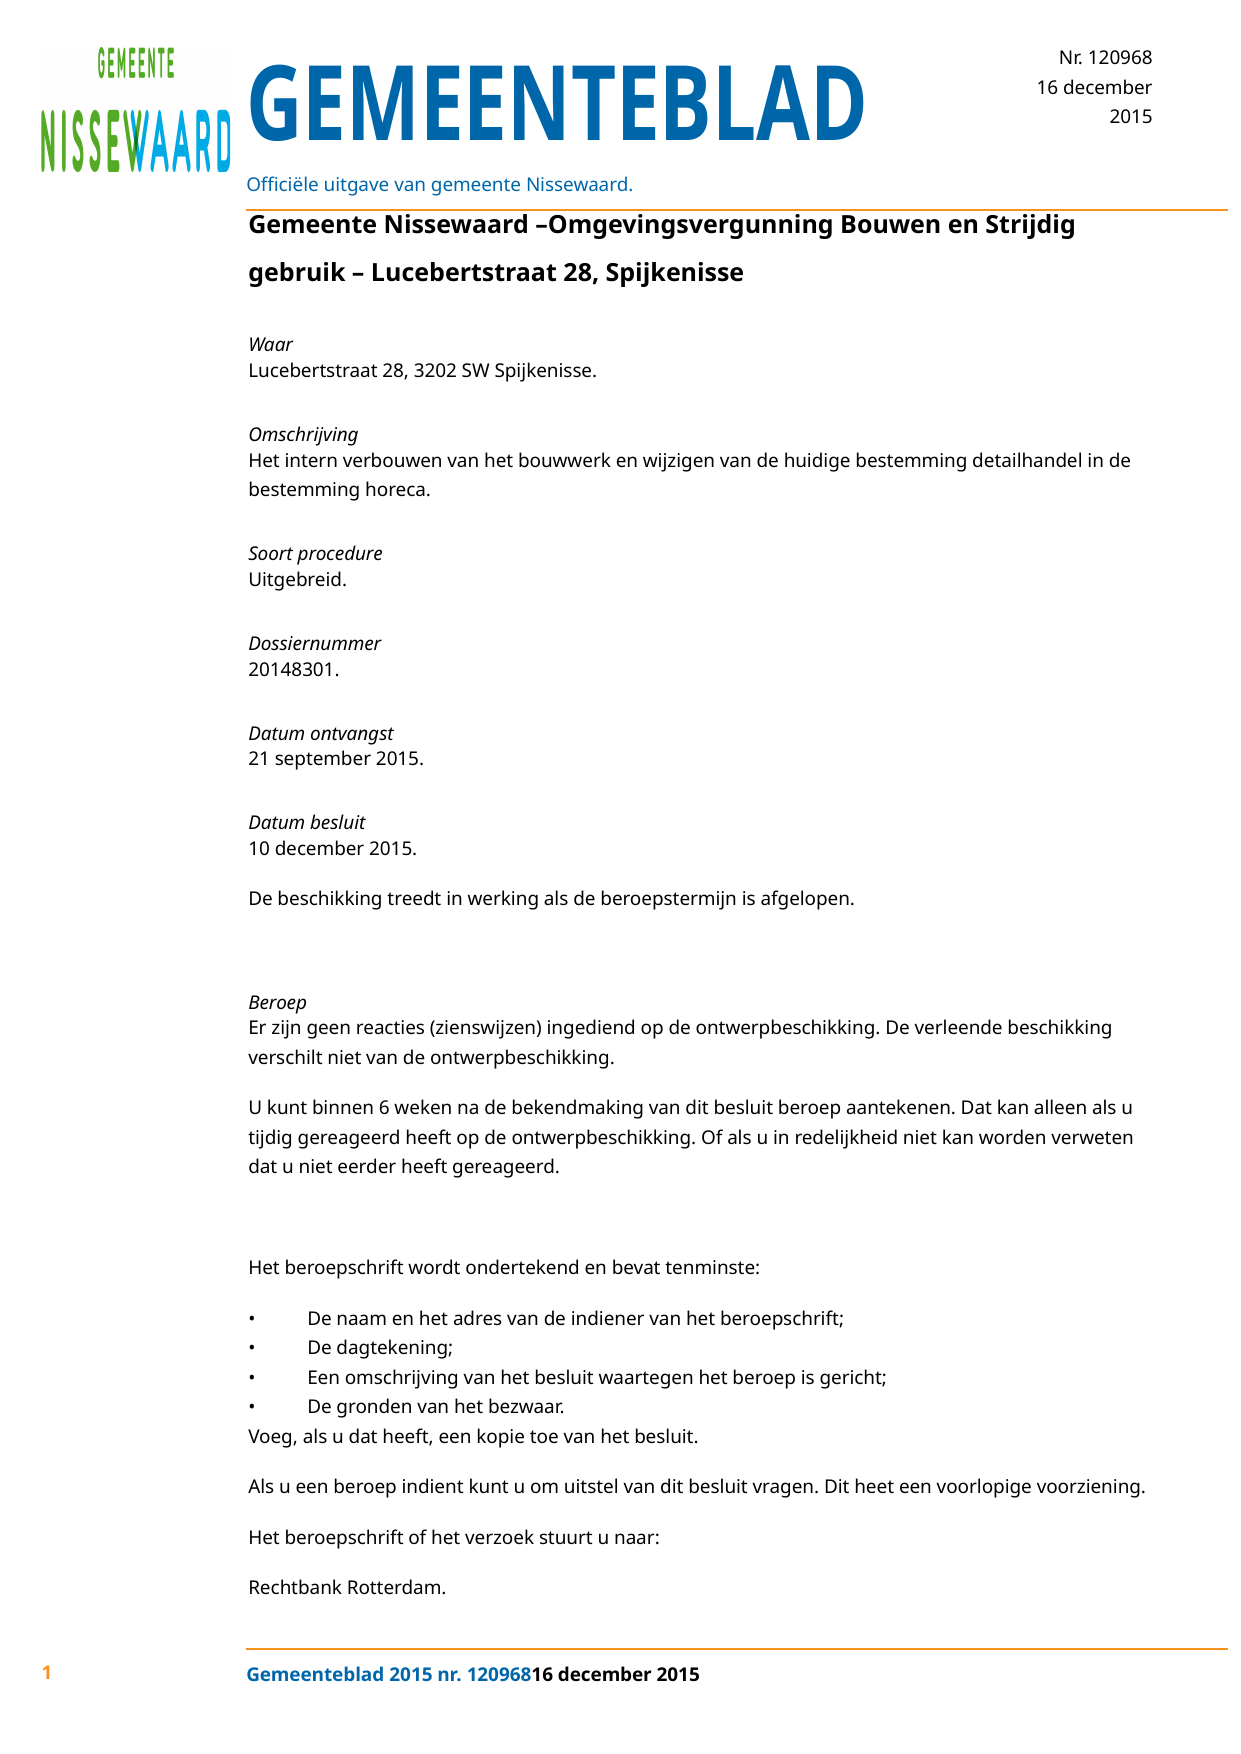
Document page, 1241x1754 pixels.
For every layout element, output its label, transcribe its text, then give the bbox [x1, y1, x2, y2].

text Voeg, als u dat heeft, een kopie toe van het besluit. [248, 1423, 1152, 1449]
text U kunt binnen 6 weken na de bekendmaking van dit besluit beroep aantekenen. Dat kan alleen als u tijdig gereageerd heeft op de ontwerpbeschikking. Of als u in redelijkheid niet kan worden verweten dat u niet eerder heeft gereageerd. [248, 1094, 1152, 1179]
picture [176, 157, 187, 172]
picture [222, 122, 227, 160]
text Waar [248, 331, 1152, 357]
text Beroep [248, 989, 1152, 1014]
text Uitgebreid. [248, 566, 1152, 592]
text Lucebertstraat 28, 3202 SW Spijkenisse. [248, 357, 1152, 383]
text Gemeente Nissewaard –Omgevingsvergunning Bouwen en Strijdig gebruik – Lucebertstraat 28, Spijkenisse [248, 211, 1152, 288]
picture [200, 151, 206, 172]
text Dossiernummer [248, 630, 1152, 656]
text Omschrijving [248, 421, 1152, 447]
picture [154, 157, 165, 172]
list Een omschrijving van het besluit waartegen het beroep is gericht; [248, 1364, 1152, 1390]
text Datum ontvangst [248, 720, 1152, 746]
text Er zijn geen reacties (zienswijzen) ingediend op de ontwerpbeschikking. De verleende beschikking verschilt niet van de ontwerpbeschikking. [248, 1014, 1152, 1070]
text 21 september 2015. [248, 746, 1152, 771]
list De gronden van het bezwaar. [248, 1394, 1152, 1419]
text 10 december 2015. [248, 835, 1152, 861]
picture [41, 47, 231, 172]
text Soort procedure [248, 540, 1152, 566]
text De beschikking treedt in werking als de beroepstermijn is afgelopen. [248, 886, 1152, 911]
text Rechtbank Rotterdam. [248, 1574, 1152, 1600]
list De dagtekening; [248, 1334, 1152, 1360]
text Het intern verbouwen van het bouwwerk en wijzigen van de huidige bestemming detailhandel in de bestemming horeca. [248, 447, 1152, 502]
text Het beroepschrift of het verzoek stuurt u naar: [248, 1524, 1152, 1550]
list De naam en het adres van de indiener van het beroepschrift; [248, 1305, 1152, 1331]
text Het beroepschrift wordt ondertekend en bevat tenminste: [248, 1254, 1152, 1280]
picture [201, 122, 206, 138]
text Als u een beroep indient kunt u om uitstel van dit besluit vragen. Dit heet een voorlopige voorziening. [248, 1474, 1152, 1499]
text Datum besluit [248, 809, 1152, 835]
text 20148301. [248, 656, 1152, 682]
